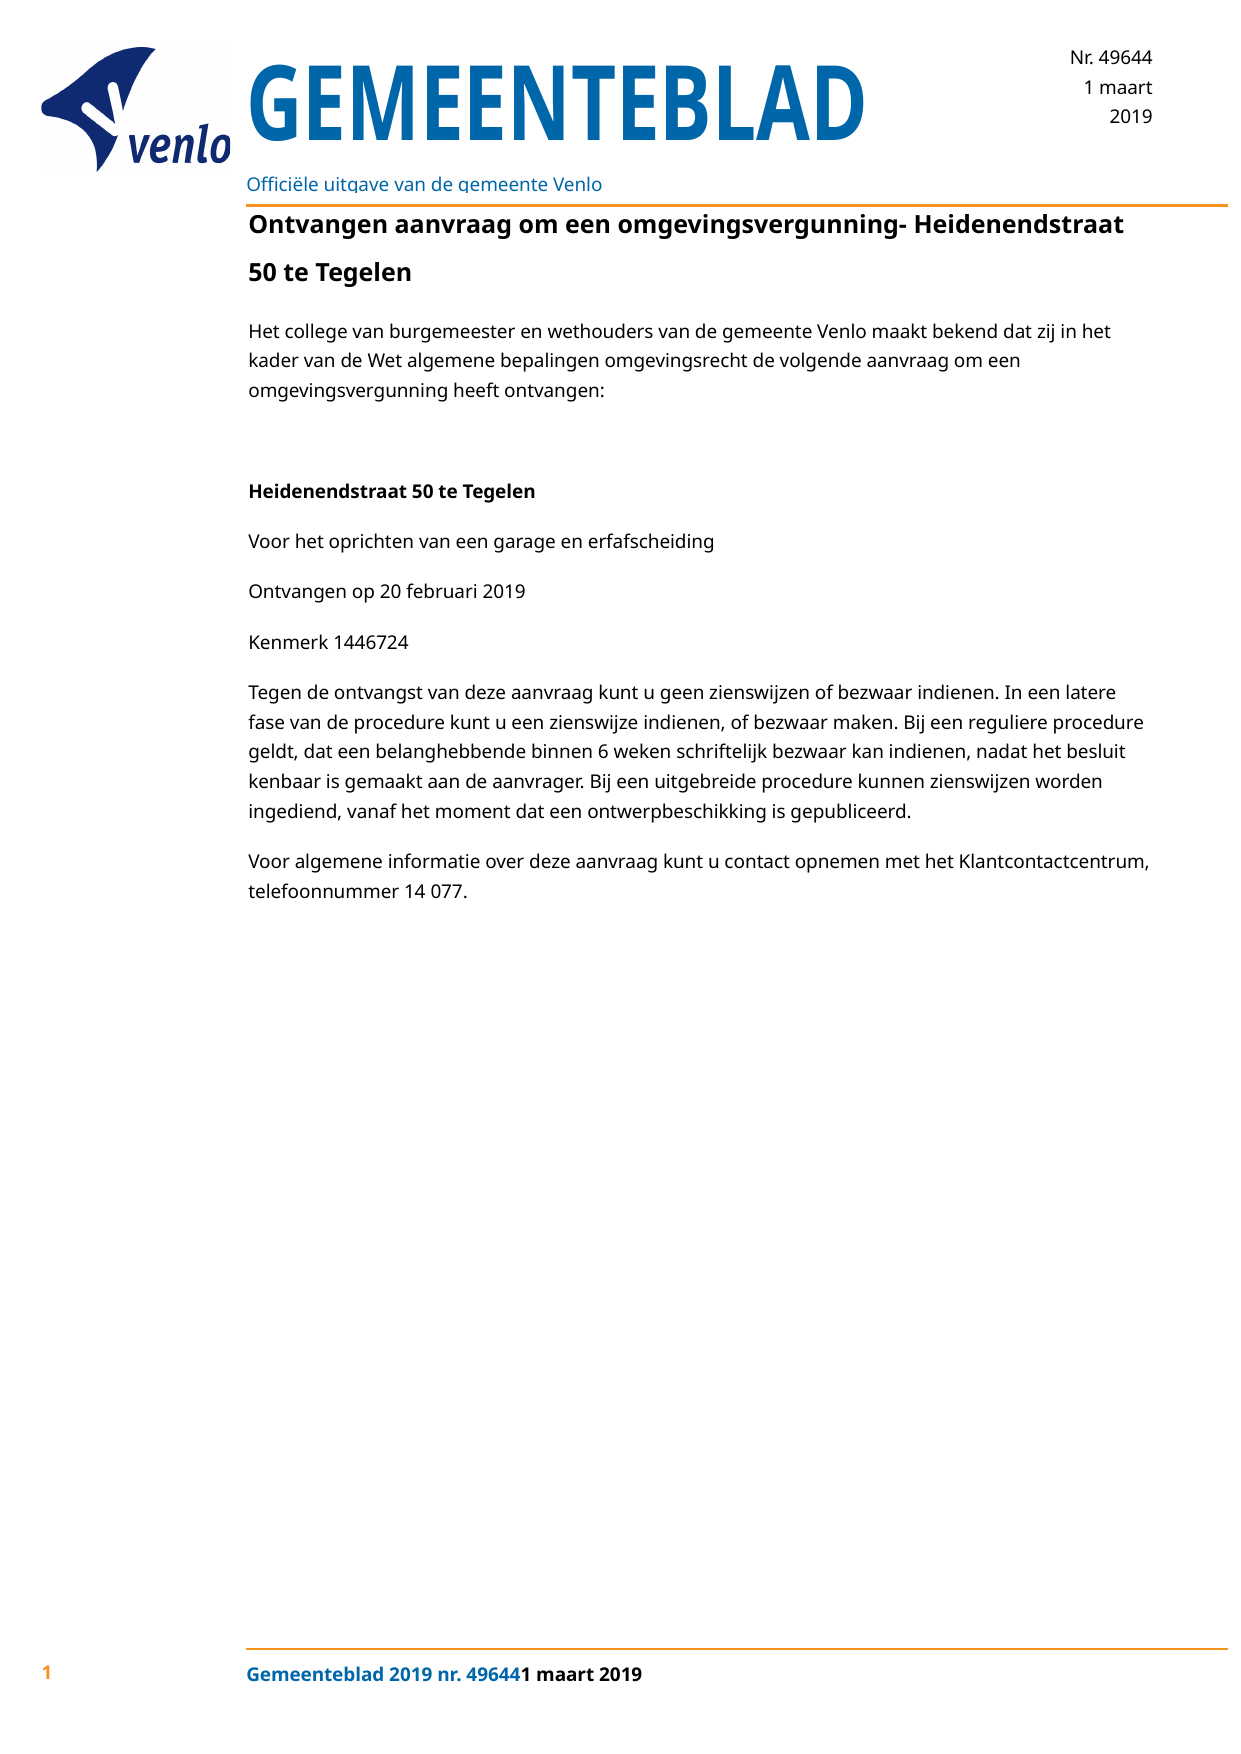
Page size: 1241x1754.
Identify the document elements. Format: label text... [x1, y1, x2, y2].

text Tegen de ontvangst van deze aanvraag kunt u geen zienswijzen of bezwaar indienen. In een latere fase van de procedure kunt u een zienswijze indienen, of bezwaar maken. Bij een reguliere procedure geldt, dat een belanghebbende binnen 6 weken schriftelijk bezwaar kan indienen, nadat het besluit kenbaar is gemaakt aan de aanvrager. Bij een uitgebreide procedure kunnen zienswijzen worden ingediend, vanaf het moment dat een ontwerpbeschikking is gepubliceerd. [248, 679, 1152, 824]
text Voor algemene informatie over deze aanvraag kunt u contact opnemen met het Klantcontactcentrum, telefoonnummer 14 077. [248, 848, 1152, 904]
text Kenmerk 1446724 [248, 629, 1152, 655]
text Heidenendstraat 50 te Tegelen [248, 478, 1152, 504]
text Voor het oprichten van een garage en erfafscheiding [248, 528, 1152, 554]
text Ontvangen op 20 februari 2019 [248, 579, 1152, 604]
picture [41, 47, 231, 172]
text Het college van burgemeester en wethouders van de gemeente Venlo maakt bekend dat zij in het kader van de Wet algemene bepalingen omgevingsrecht de volgende aanvraag om een omgevingsvergunning heeft ontvangen: [248, 318, 1152, 403]
text Ontvangen aanvraag om een omgevingsvergunning- Heidenendstraat 50 te Tegelen [248, 207, 1152, 288]
